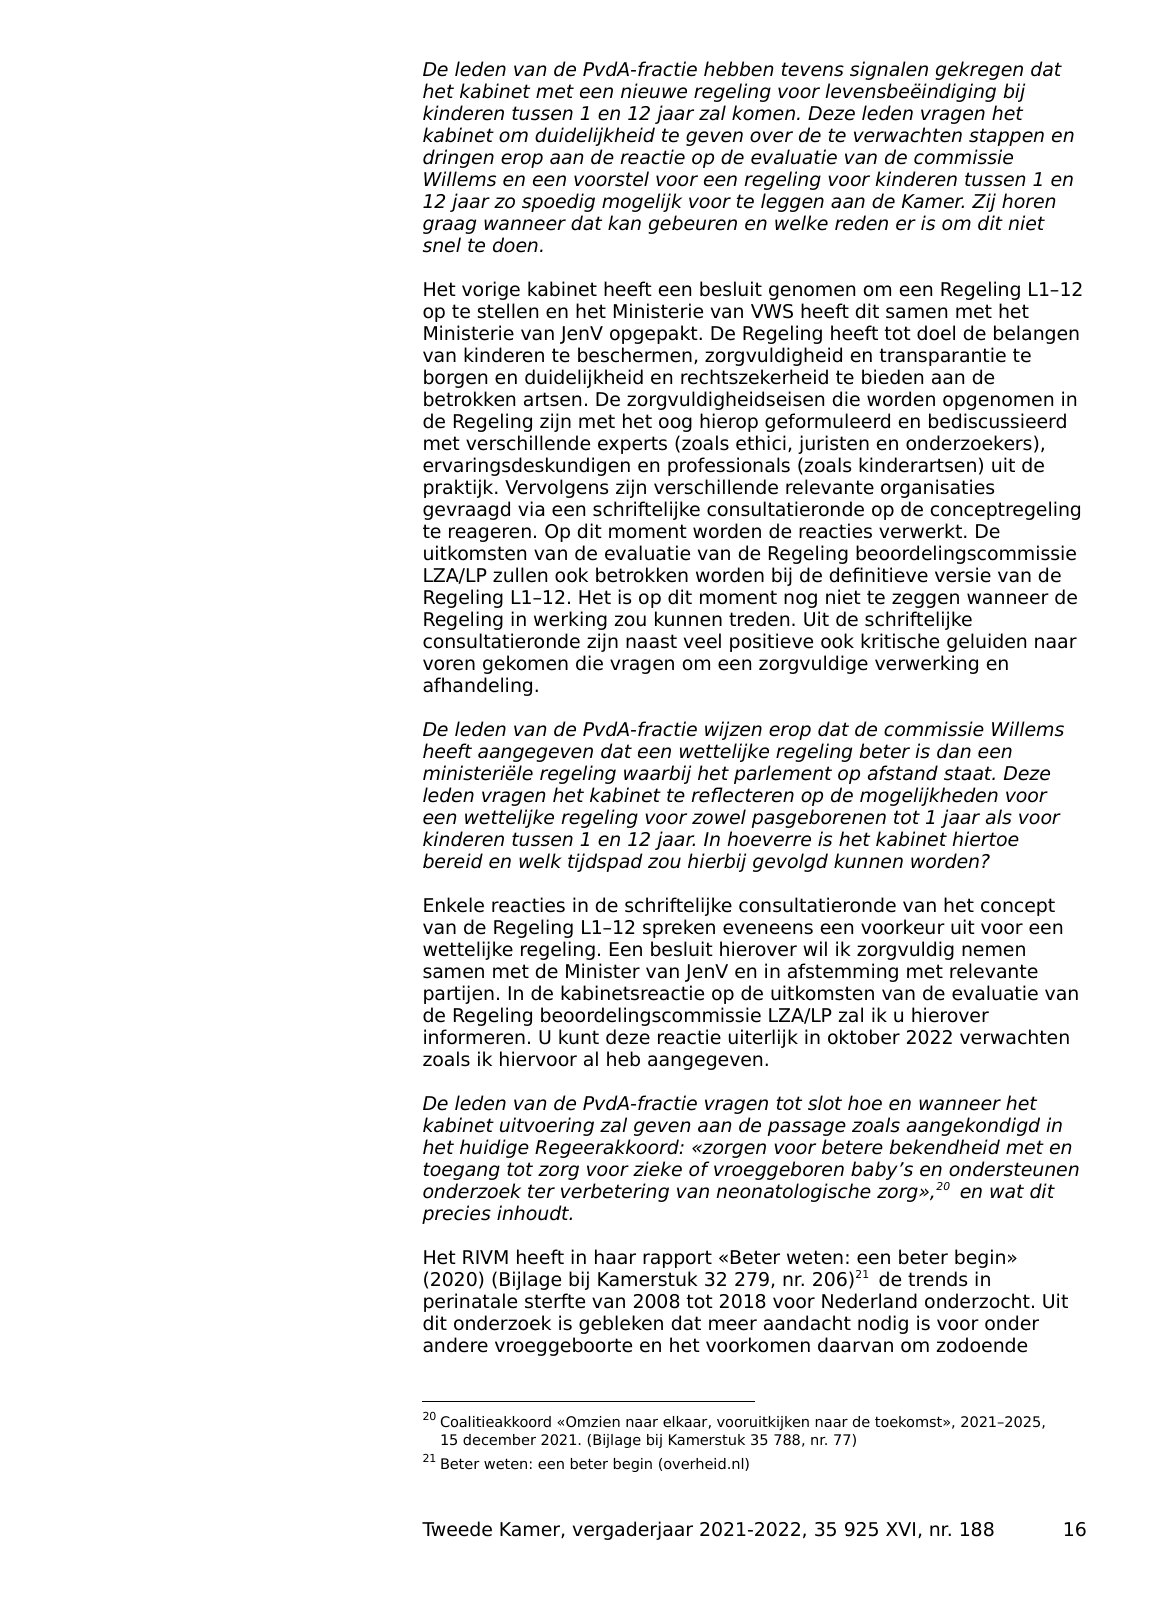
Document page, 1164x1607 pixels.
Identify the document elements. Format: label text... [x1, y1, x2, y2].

text Beter weten: een beter begin (overheid.nl) [422, 1452, 1087, 1474]
text Het vorige kabinet heeft een besluit genomen om een Regeling L1–12 op te stellen en het Ministerie van VWS heeft dit samen met het Ministerie van JenV opgepakt. De Regeling heeft tot doel de belangen van kinderen te beschermen, zorgvuldigheid en transparantie te borgen en duidelijkheid en rechtszekerheid te bieden aan de betrokken artsen. De zorgvuldigheidseisen die worden opgenomen in de Regeling zijn met het oog hierop geformuleerd en bediscussieerd met verschillende experts (zoals ethici, juristen en onderzoekers), ervaringsdeskundigen en professionals (zoals kinderartsen) uit de praktijk. Vervolgens zijn verschillende relevante organisaties gevraagd via een schriftelijke consultatieronde op de conceptregeling te reageren. Op dit moment worden de reacties verwerkt. De uitkomsten van de evaluatie van de Regeling beoordelingscommissie LZA/LP zullen ook betrokken worden bij de definitieve versie van de Regeling L1–12. Het is op dit moment nog niet te zeggen wanneer de Regeling in werking zou kunnen treden. Uit de schriftelijke consultatieronde zijn naast veel positieve ook kritische geluiden naar voren gekomen die vragen om een zorgvuldige verwerking en afhandeling. [422, 279, 1087, 697]
text De leden van de PvdA-fractie hebben tevens signalen gekregen dat het kabinet met een nieuwe regeling voor levensbeëindiging bij kinderen tussen 1 en 12 jaar zal komen. Deze leden vragen het kabinet om duidelijkheid te geven over de te verwachten stappen en dringen erop aan de reactie op de evaluatie van de commissie Willems en een voorstel voor een regeling voor kinderen tussen 1 en 12 jaar zo spoedig mogelijk voor te leggen aan de Kamer. Zij horen graag wanneer dat kan gebeuren en welke reden er is om dit niet snel te doen. [422, 59, 1087, 257]
text Coalitieakkoord «Omzien naar elkaar, vooruitkijken naar de toekomst», 2021–2025, 15 december 2021. (Bijlage bij Kamerstuk 35 788, nr. 77) [422, 1410, 1087, 1449]
text De leden van de PvdA-fractie vragen tot slot hoe en wanneer het kabinet uitvoering zal geven aan de passage zoals aangekondigd in het huidige Regeerakkoord: «zorgen voor betere bekendheid met en toegang tot zorg voor zieke of vroeggeboren baby’s en ondersteunen onderzoek ter verbetering van neonatologische zorg», en wat dit precies inhoudt. [422, 1093, 1087, 1225]
text Het RIVM heeft in haar rapport «Beter weten: een beter begin» (2020) (Bijlage bij Kamerstuk 32 279, nr. 206) de trends in perinatale sterfte van 2008 tot 2018 voor Nederland onderzocht. Uit dit onderzoek is gebleken dat meer aandacht nodig is voor onder andere vroeggeboorte en het voorkomen daarvan om zodoende [422, 1247, 1087, 1357]
text De leden van de PvdA-fractie wijzen erop dat de commissie Willems heeft aangegeven dat een wettelijke regeling beter is dan een ministeriële regeling waarbij het parlement op afstand staat. Deze leden vragen het kabinet te reflecteren op de mogelijkheden voor een wettelijke regeling voor zowel pasgeborenen tot 1 jaar als voor kinderen tussen 1 en 12 jaar. In hoeverre is het kabinet hiertoe bereid en welk tijdspad zou hierbij gevolgd kunnen worden? [422, 719, 1087, 873]
text Enkele reacties in de schriftelijke consultatieronde van het concept van de Regeling L1–12 spreken eveneens een voorkeur uit voor een wettelijke regeling. Een besluit hierover wil ik zorgvuldig nemen samen met de Minister van JenV en in afstemming met relevante partijen. In de kabinetsreactie op de uitkomsten van de evaluatie van de Regeling beoordelingscommissie LZA/LP zal ik u hierover informeren. U kunt deze reactie uiterlijk in oktober 2022 verwachten zoals ik hiervoor al heb aangegeven. [422, 895, 1087, 1071]
